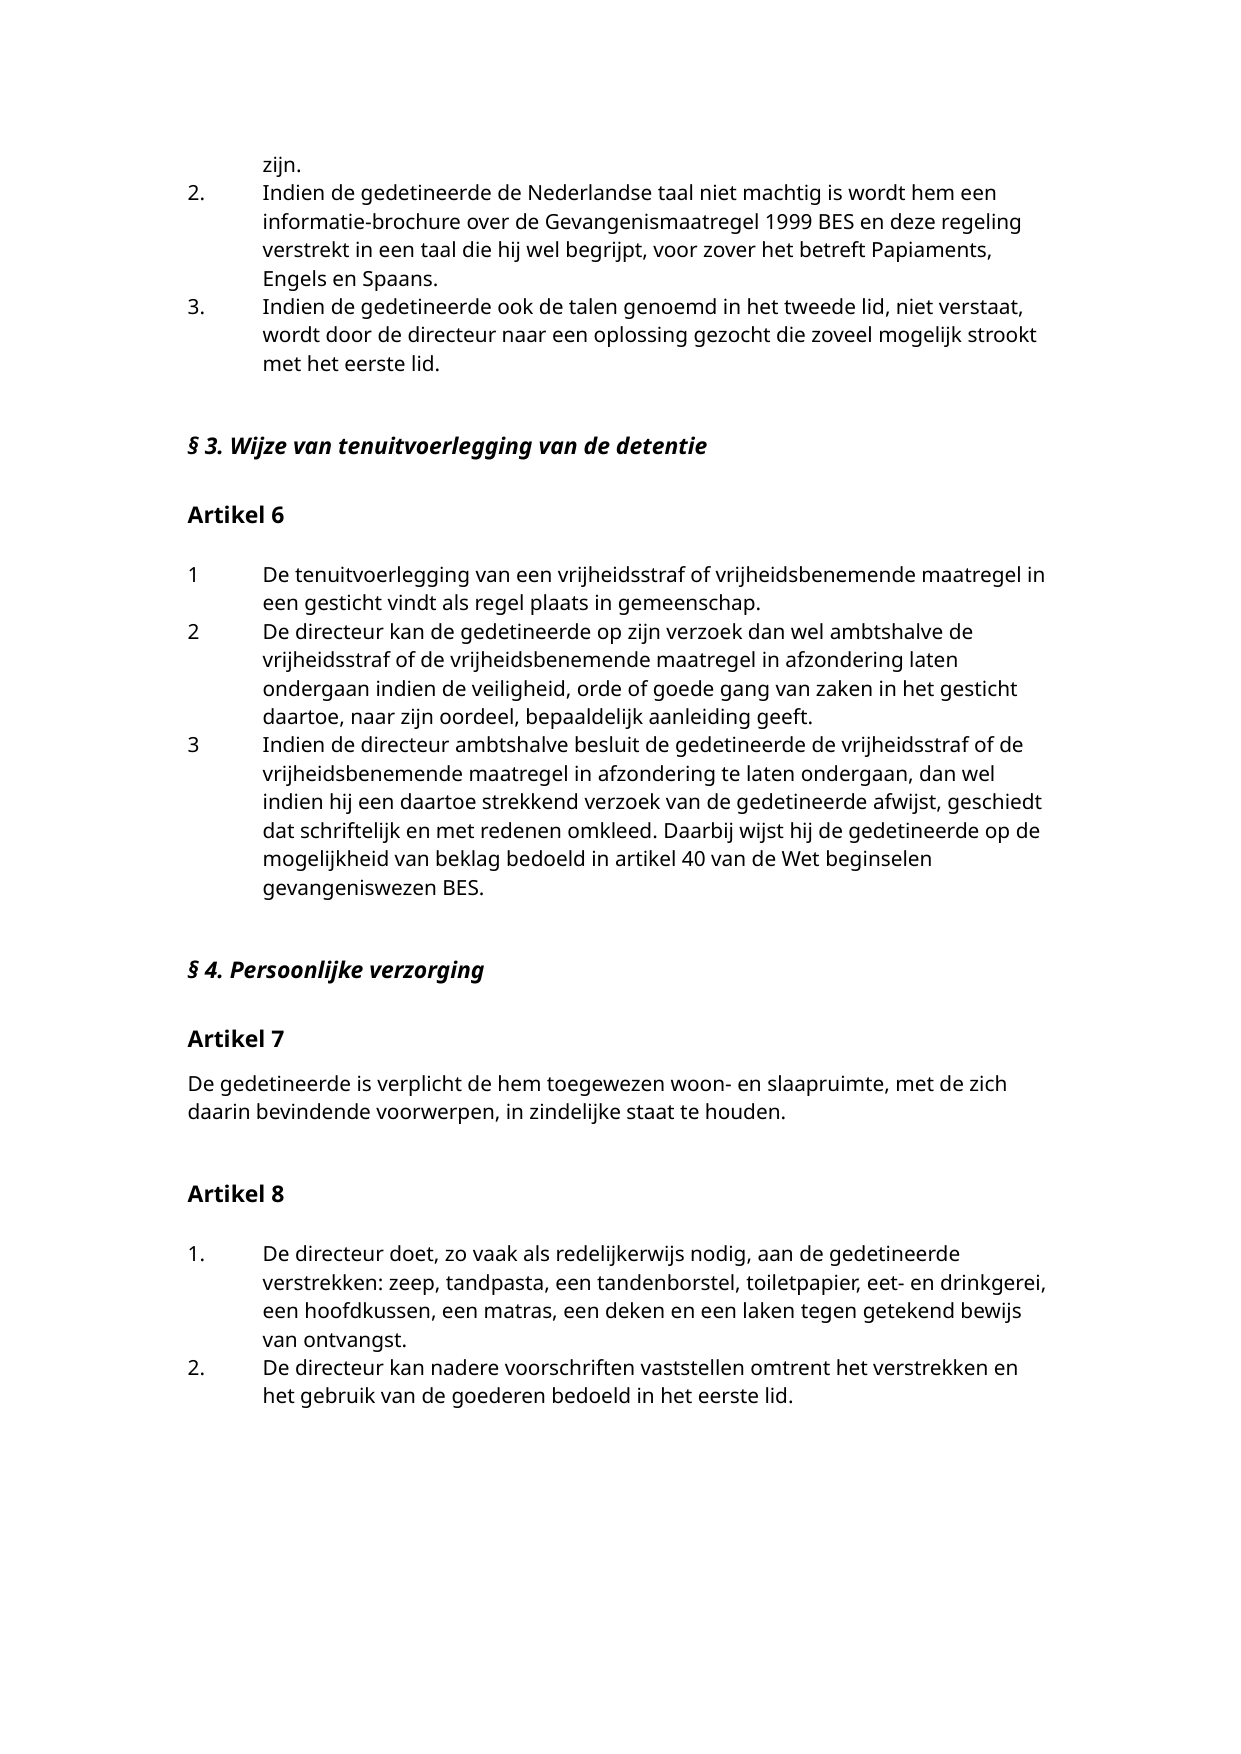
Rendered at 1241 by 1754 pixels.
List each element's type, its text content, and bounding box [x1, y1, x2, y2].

subtitle Artikel 8 [187, 1178, 1053, 1209]
subtitle § 3. Wijze van tenuitvoerlegging van de detentie [187, 430, 1053, 461]
list De directeur doet, zo vaak als redelijkerwijs nodig, aan de gedetineerde verstrekken: zeep, tandpasta, een tandenborstel, toiletpapier, eet- en drinkgerei, een hoofdkussen, een matras, een deken en een laken tegen getekend bewijs van ontvangst. [187, 1239, 1053, 1353]
list Indien de gedetineerde de Nederlandse taal niet machtig is wordt hem een informatie-brochure over de Gevangenismaatregel 1999 BES en deze regeling verstrekt in een taal die hij wel begrijpt, voor zover het betreft Papiaments, Engels en Spaans. [187, 178, 1053, 292]
list Indien de directeur ambtshalve besluit de gedetineerde de vrijheidsstraf of de vrijheidsbenemende maatregel in afzondering te laten ondergaan, dan wel indien hij een daartoe strekkend verzoek van de gedetineerde afwijst, geschiedt dat schriftelijk en met redenen omkleed. Daarbij wijst hij de gedetineerde op de mogelijkheid van beklag bedoeld in artikel 40 van de Wet beginselen gevangeniswezen BES. [187, 731, 1053, 901]
list zijn. [187, 150, 1053, 178]
list De directeur kan de gedetineerde op zijn verzoek dan wel ambtshalve de vrijheidsstraf of de vrijheidsbenemende maatregel in afzondering laten ondergaan indien de veiligheid, orde of goede gang van zaken in het gesticht daartoe, naar zijn oordeel, bepaaldelijk aanleiding geeft. [187, 617, 1053, 731]
subtitle Artikel 7 [187, 1022, 1053, 1054]
text De gedetineerde is verplicht de hem toegewezen woon- en slaapruimte, met de zich daarin bevindende voorwerpen, in zindelijke staat te houden. [187, 1069, 1053, 1126]
list Indien de gedetineerde ook de talen genoemd in het tweede lid, niet verstaat, wordt door de directeur naar een oplossing gezocht die zoveel mogelijk strookt met het eerste lid. [187, 292, 1053, 377]
list De directeur kan nadere voorschriften vaststellen omtrent het verstrekken en het gebruik van de goederen bedoeld in het eerste lid. [187, 1353, 1053, 1410]
list De tenuitvoerlegging van een vrijheidsstraf of vrijheidsbenemende maatregel in een gesticht vindt als regel plaats in gemeenschap. [187, 560, 1053, 617]
subtitle Artikel 6 [187, 499, 1053, 530]
subtitle § 4. Persoonlijke verzorging [187, 954, 1053, 985]
